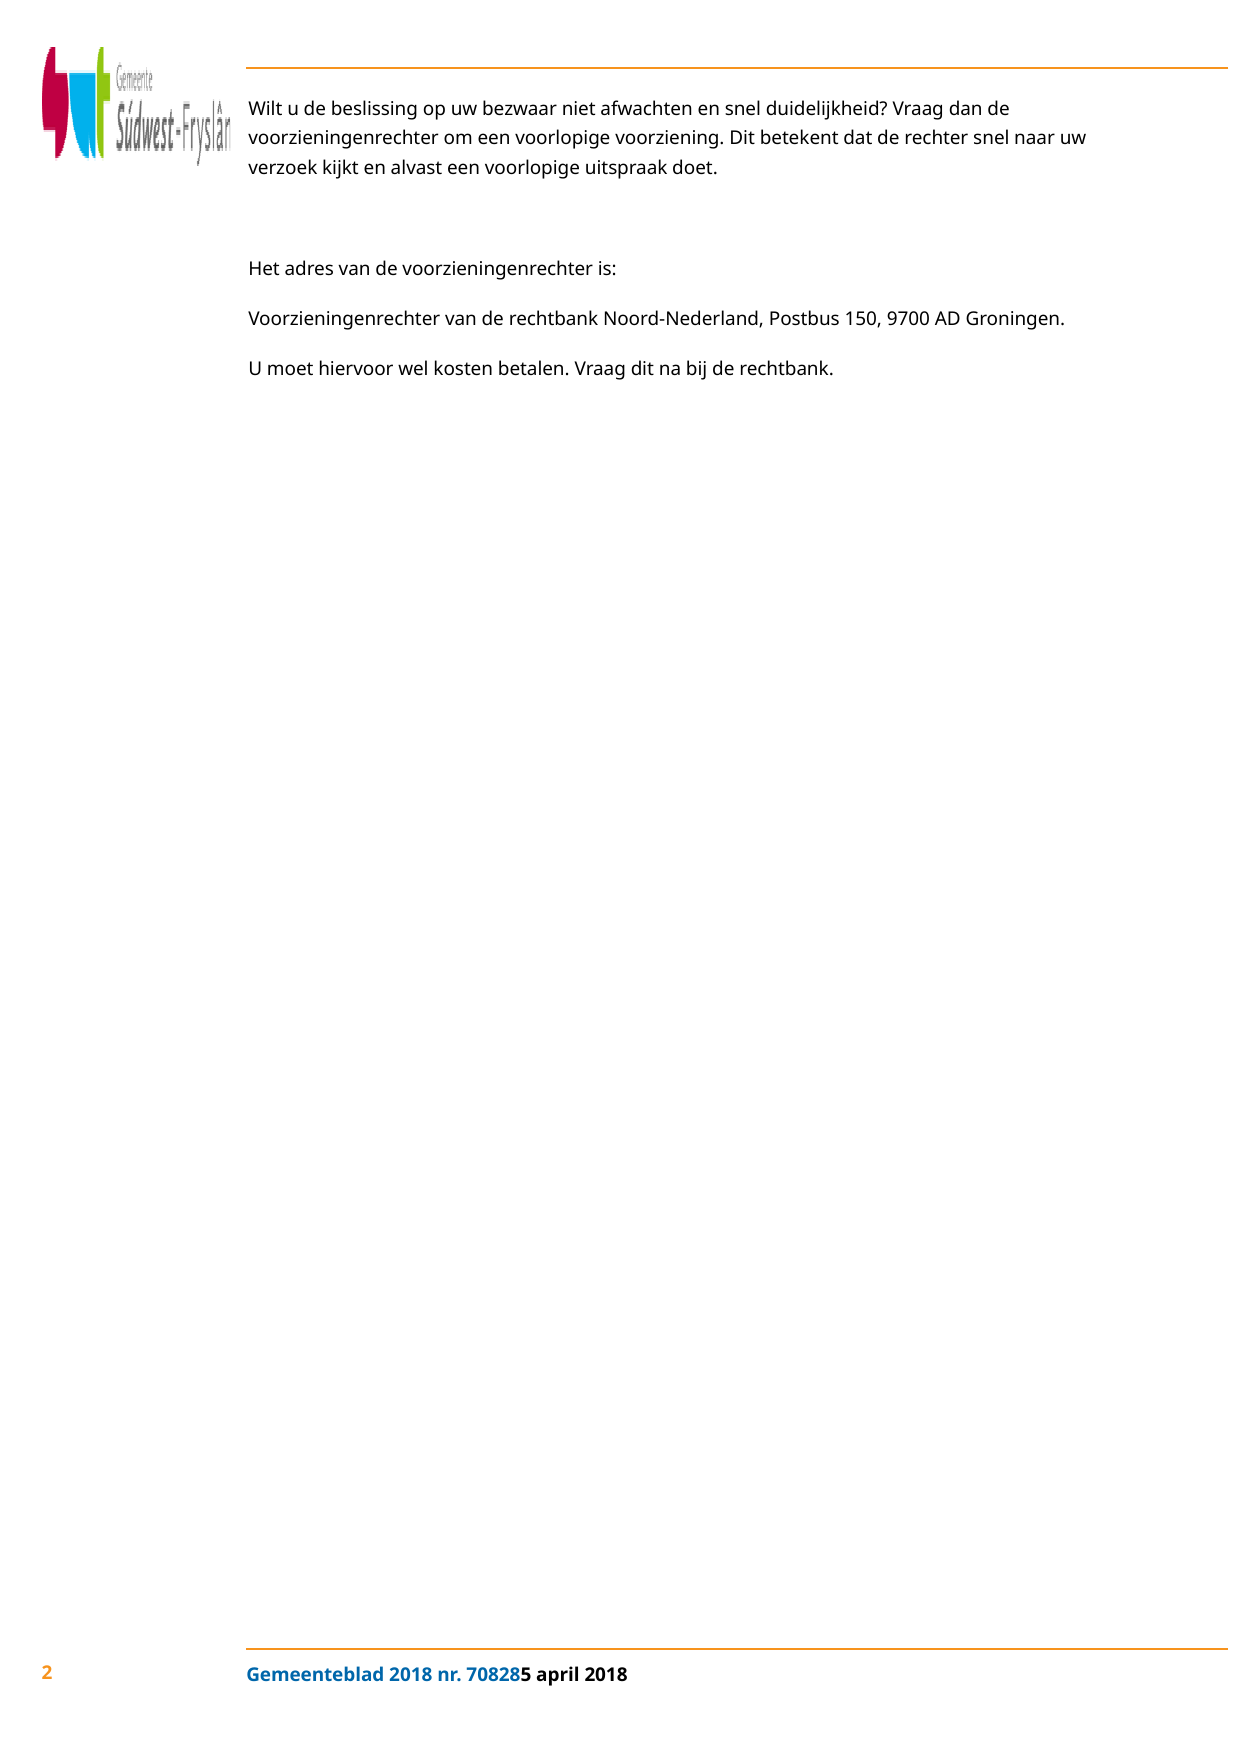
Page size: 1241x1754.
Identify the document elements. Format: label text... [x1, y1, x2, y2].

picture [41, 47, 231, 172]
text Het adres van de voorzieningenrechter is: [248, 255, 1152, 281]
text Voorzieningenrechter van de rechtbank Noord-Nederland, Postbus 150, 9700 AD Groningen. [248, 305, 1152, 331]
text U moet hiervoor wel kosten betalen. Vraag dit na bij de rechtbank. [248, 356, 1152, 381]
text Wilt u de beslissing op uw bezwaar niet afwachten en snel duidelijkheid? Vraag dan de voorzieningenrechter om een voorlopige voorziening. Dit betekent dat de rechter snel naar uw verzoek kijkt en alvast een voorlopige uitspraak doet. [248, 95, 1152, 180]
